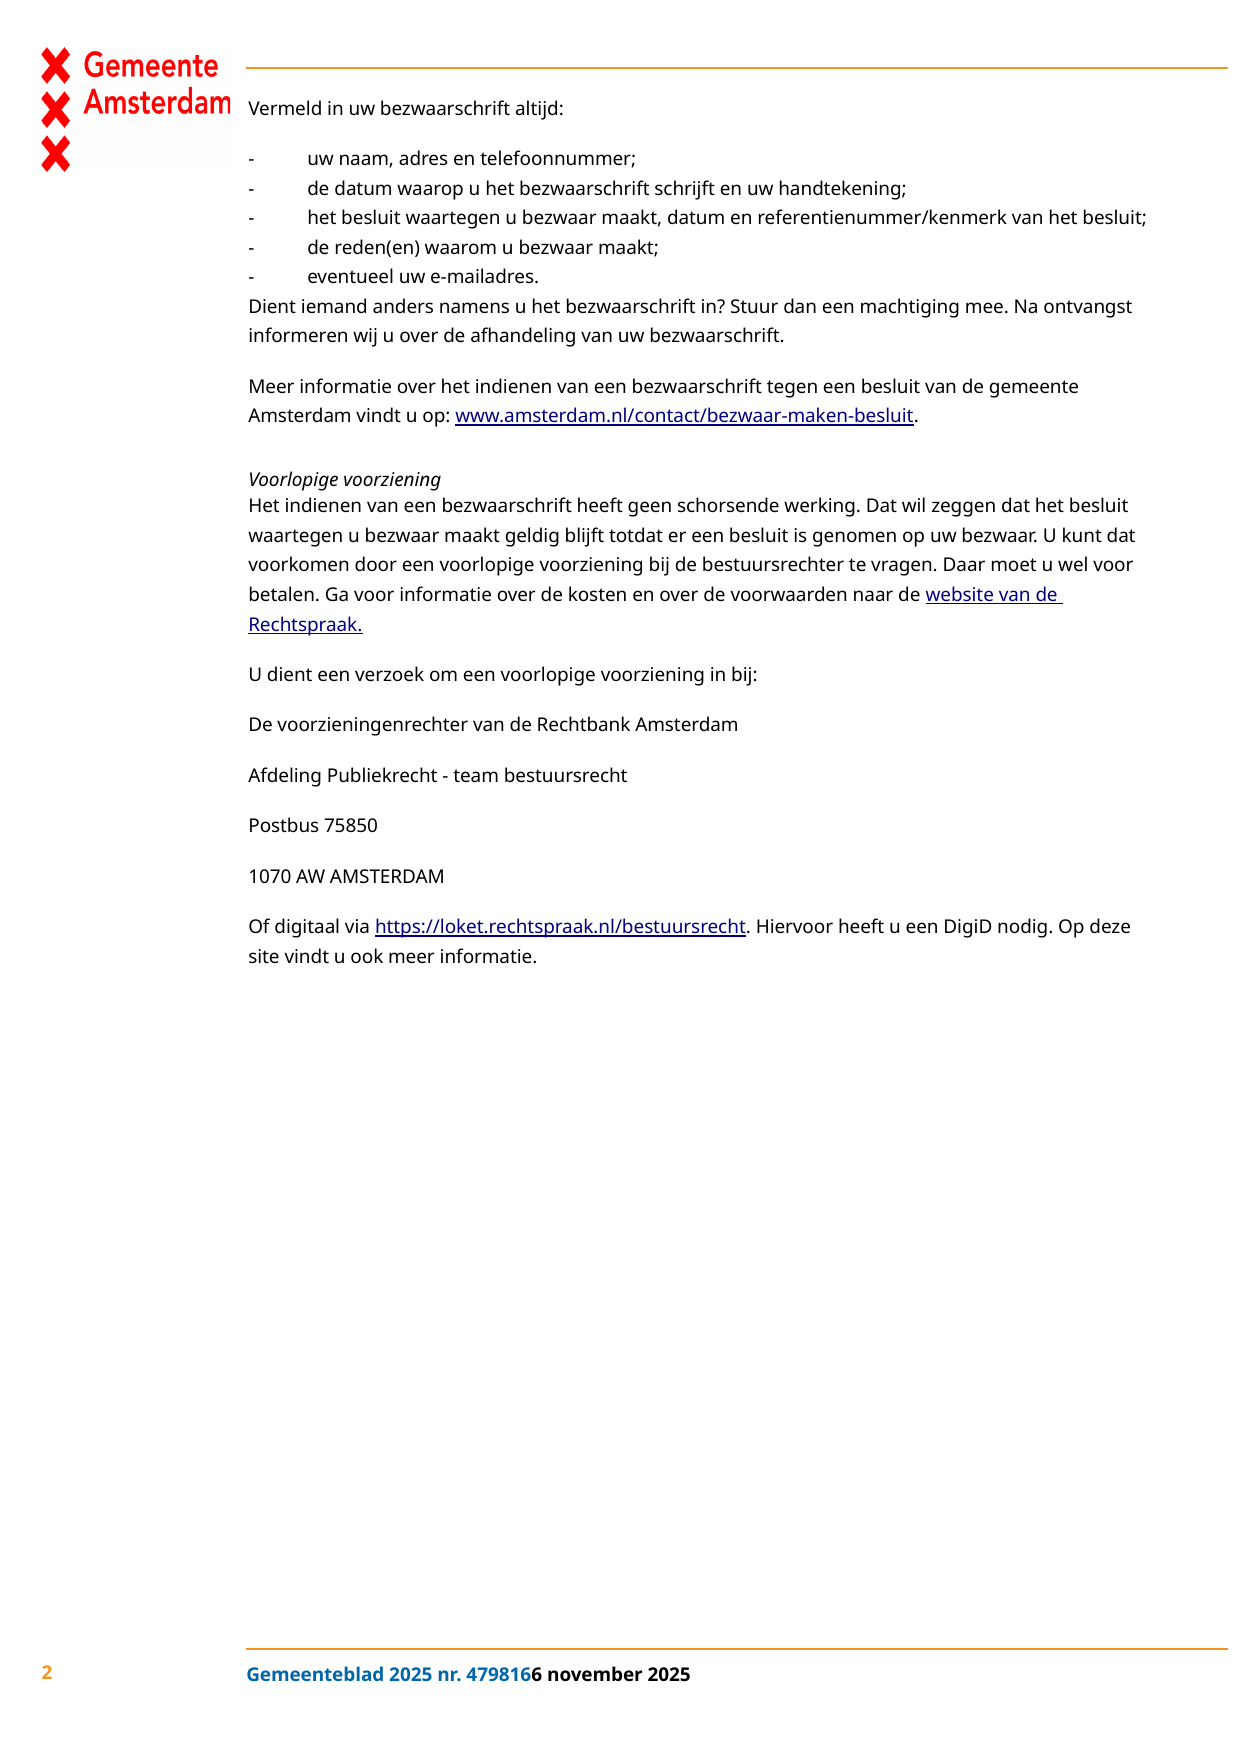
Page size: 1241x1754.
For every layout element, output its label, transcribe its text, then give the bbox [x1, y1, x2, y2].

list de reden(en) waarom u bezwaar maakt; [248, 234, 1152, 260]
list uw naam, adres en telefoonnummer; [248, 145, 1152, 171]
text Afdeling Publiekrecht - team bestuursrecht [248, 762, 1152, 788]
text U dient een verzoek om een voorlopige voorziening in bij: [248, 661, 1152, 687]
text De voorzieningenrechter van de Rechtbank Amsterdam [248, 712, 1152, 737]
list eventueel uw e-mailadres. [248, 263, 1152, 289]
text Postbus 75850 [248, 812, 1152, 838]
text Vermeld in uw bezwaarschrift altijd: [248, 95, 1152, 121]
text Voorlopige voorziening [248, 467, 1152, 492]
list het besluit waartegen u bezwaar maakt, datum en referentienummer/kenmerk van het besluit; [248, 204, 1152, 230]
text 1070 AW AMSTERDAM [248, 863, 1152, 888]
picture [41, 47, 231, 172]
list de datum waarop u het bezwaarschrift schrijft en uw handtekening; [248, 175, 1152, 201]
text Of digitaal via https://loket.rechtspraak.nl/bestuursrecht. Hiervoor heeft u een DigiD nodig. Op deze site vindt u ook meer informatie. [248, 913, 1152, 968]
text Dient iemand anders namens u het bezwaarschrift in? Stuur dan een machtiging mee. Na ontvangst informeren wij u over de afhandeling van uw bezwaarschrift. [248, 293, 1152, 348]
text Het indienen van een bezwaarschrift heeft geen schorsende werking. Dat wil zeggen dat het besluit waartegen u bezwaar maakt geldig blijft totdat er een besluit is genomen op uw bezwaar. U kunt dat voorkomen door een voorlopige voorziening bij de bestuursrechter te vragen. Daar moet u wel voor betalen. Ga voor informatie over de kosten en over de voorwaarden naar de website van de Rechtspraak. [248, 492, 1152, 636]
text Meer informatie over het indienen van een bezwaarschrift tegen een besluit van de gemeente Amsterdam vindt u op: www.amsterdam.nl/contact/bezwaar-maken-besluit. [248, 373, 1152, 428]
